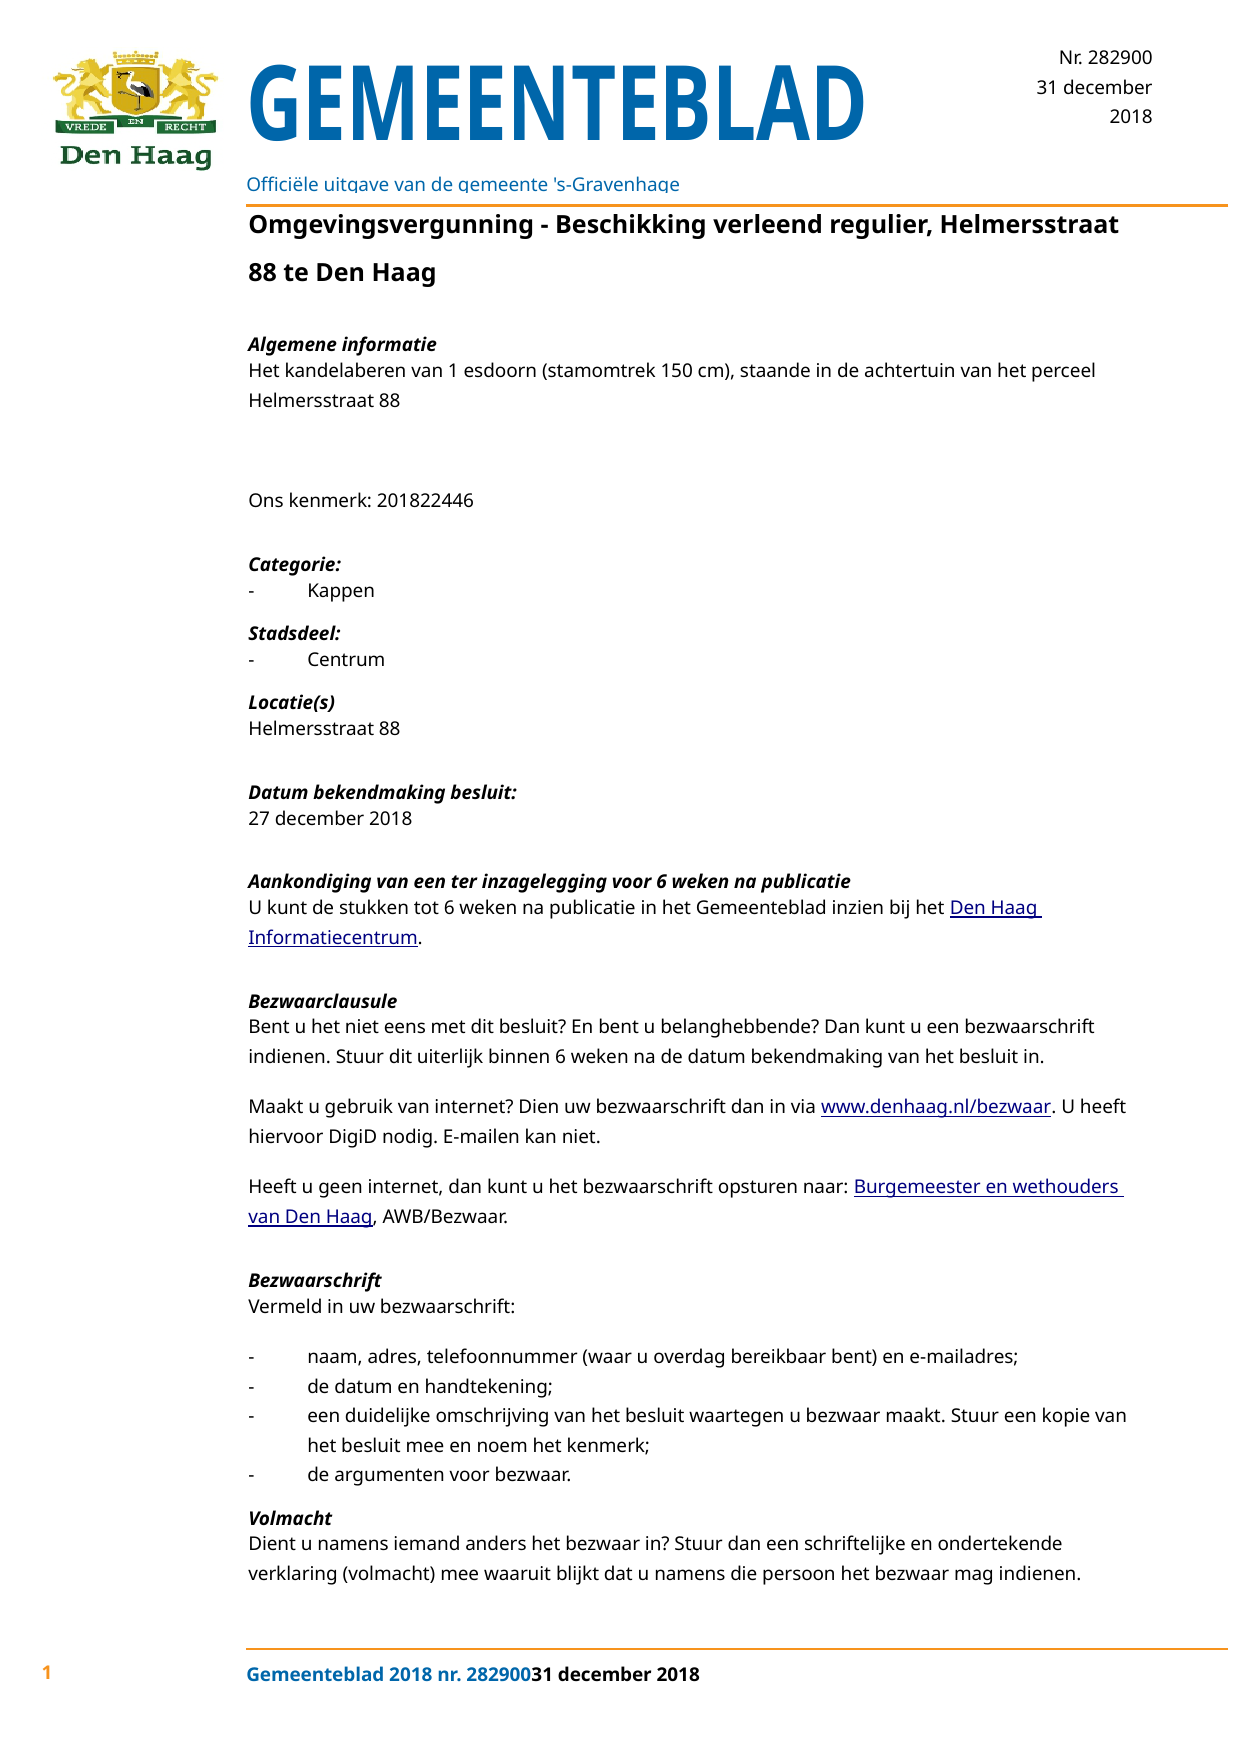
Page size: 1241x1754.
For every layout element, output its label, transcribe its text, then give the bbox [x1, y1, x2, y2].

list de argumenten voor bezwaar. [248, 1462, 1152, 1487]
text Helmersstraat 88 [248, 715, 1152, 741]
text 27 december 2018 [248, 805, 1152, 830]
picture [41, 47, 231, 172]
text Bent u het niet eens met dit besluit? En bent u belanghebbende? Dan kunt u een bezwaarschrift indienen. Stuur dit uiterlijk binnen 6 weken na de datum bekendmaking van het besluit in. [248, 1014, 1152, 1069]
list Centrum [248, 646, 1152, 672]
text Locatie(s) [248, 689, 1152, 715]
text Het kandelaberen van 1 esdoorn (stamomtrek 150 cm), staande in de achtertuin van het perceel Helmersstraat 88 [248, 357, 1152, 412]
text Vermeld in uw bezwaarschrift: [248, 1293, 1152, 1319]
text Heeft u geen internet, dan kunt u het bezwaarschrift opsturen naar: Burgemeester en wethouders van Den Haag, AWB/Bezwaar. [248, 1174, 1152, 1229]
list een duidelijke omschrijving van het besluit waartegen u bezwaar maakt. Stuur een kopie van het besluit mee en noem het kenmerk; [248, 1402, 1152, 1458]
list naam, adres, telefoonnummer (waar u overdag bereikbaar bent) en e-mailadres; [248, 1343, 1152, 1369]
text Ons kenmerk: 201822446 [248, 488, 1152, 513]
text Aankondiging van een ter inzagelegging voor 6 weken na publicatie [248, 869, 1152, 894]
text Dient u namens iemand anders het bezwaar in? Stuur dan een schriftelijke en ondertekende verklaring (volmacht) mee waaruit blijkt dat u namens die persoon het bezwaar mag indienen. [248, 1531, 1152, 1586]
text Volmacht [248, 1505, 1152, 1531]
text Algemene informatie [248, 331, 1152, 357]
text U kunt de stukken tot 6 weken na publicatie in het Gemeenteblad inzien bij het Den Haag Informatiecentrum. [248, 894, 1152, 950]
text Bezwaarschrift [248, 1267, 1152, 1293]
text Bezwaarclausule [248, 988, 1152, 1014]
text Maakt u gebruik van internet? Dien uw bezwaarschrift dan in via www.denhaag.nl/bezwaar. U heeft hiervoor DigiD nodig. E-mailen kan niet. [248, 1094, 1152, 1149]
text Categorie: [248, 552, 1152, 577]
text Datum bekendmaking besluit: [248, 779, 1152, 805]
list de datum en handtekening; [248, 1373, 1152, 1399]
text Stadsdeel: [248, 620, 1152, 646]
text Omgevingsvergunning - Beschikking verleend regulier, Helmersstraat 88 te Den Haag [248, 207, 1152, 288]
list Kappen [248, 577, 1152, 603]
